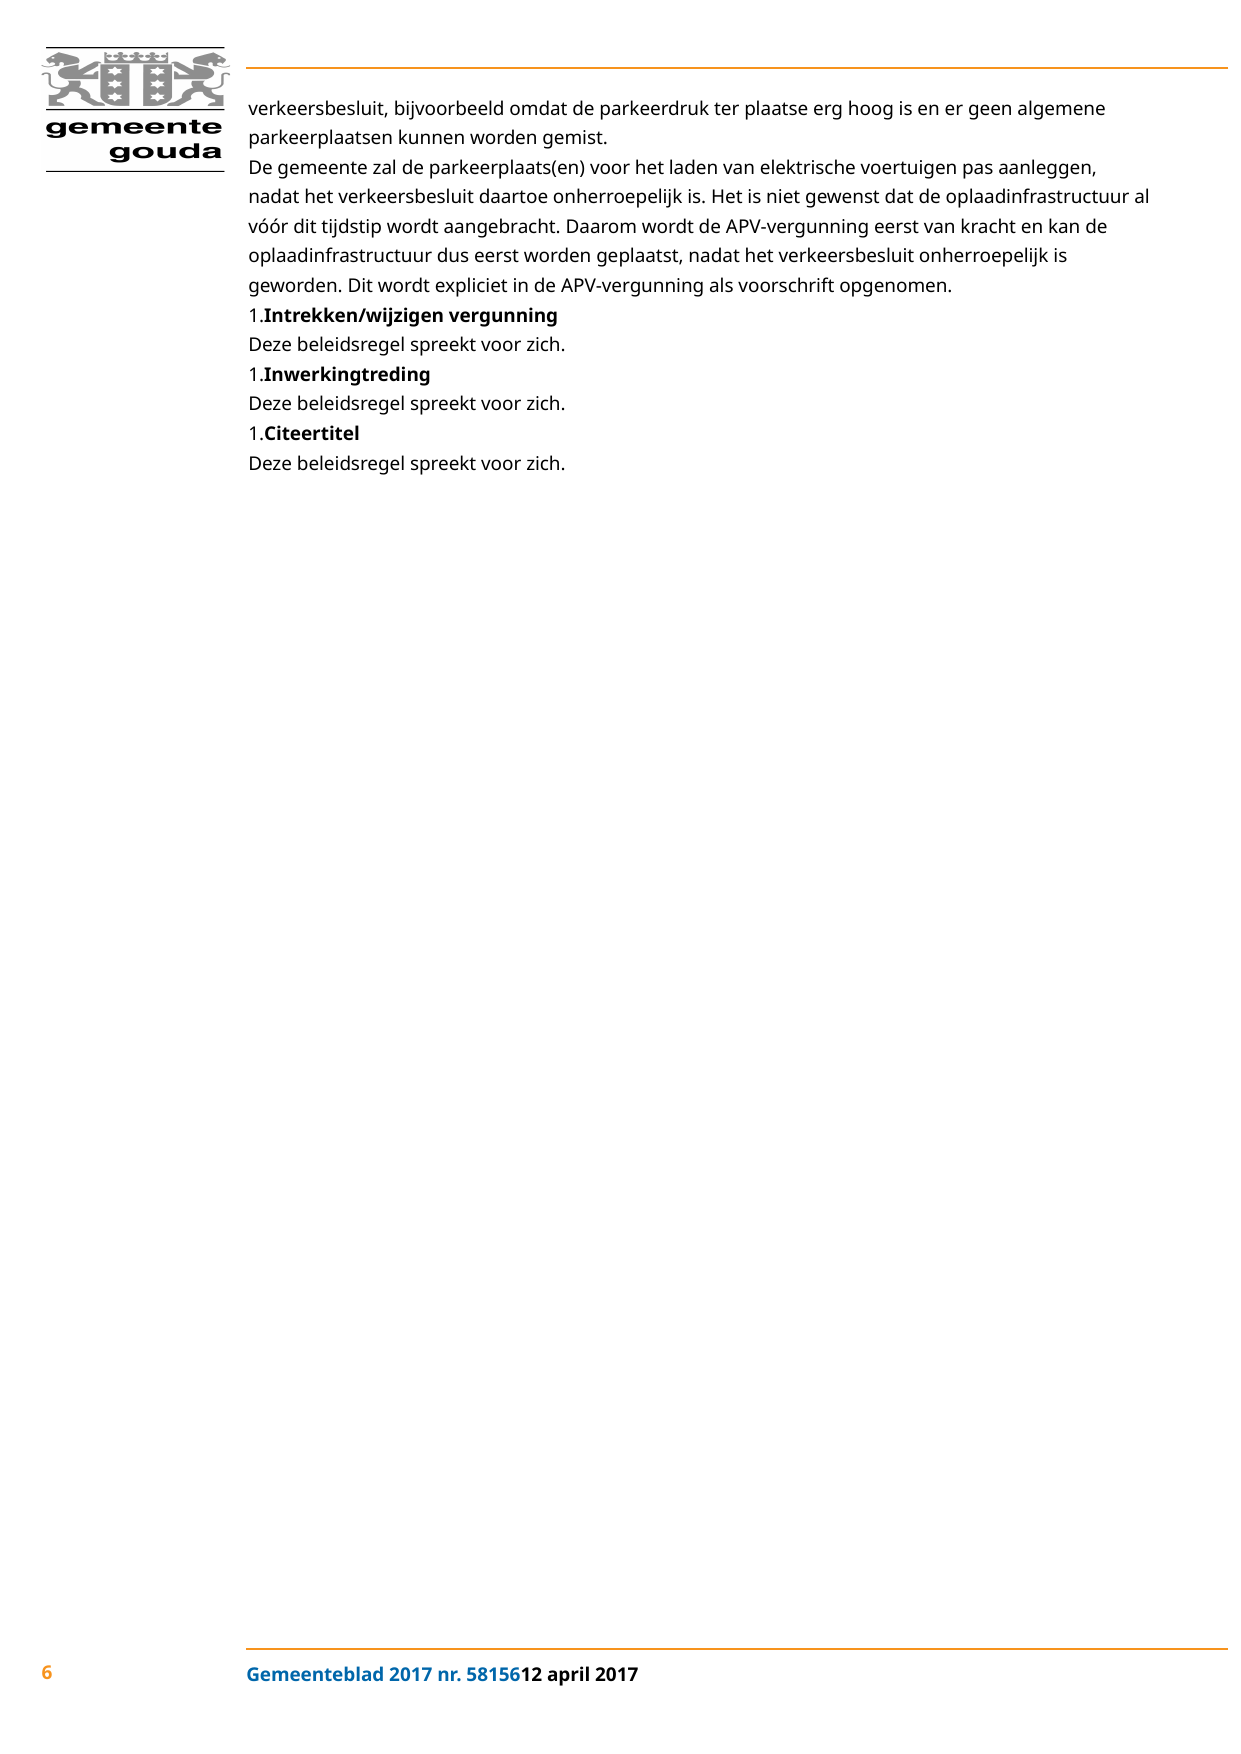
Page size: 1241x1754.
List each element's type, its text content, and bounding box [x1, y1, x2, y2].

text De gemeente zal de parkeerplaats(en) voor het laden van elektrische voertuigen pas aanleggen, nadat het verkeersbesluit daartoe onherroepelijk is. Het is niet gewenst dat de oplaadinfrastructuur al vóór dit tijdstip wordt aangebracht. Daarom wordt de APV-vergunning eerst van kracht en kan de oplaadinfrastructuur dus eerst worden geplaatst, nadat het verkeersbesluit onherroepelijk is geworden. Dit wordt expliciet in de APV-vergunning als voorschrift opgenomen. [248, 154, 1152, 298]
text verkeersbesluit, bijvoorbeeld omdat de parkeerdruk ter plaatse erg hoog is en er geen algemene parkeerplaatsen kunnen worden gemist. [248, 95, 1152, 150]
picture [41, 47, 231, 172]
text 1.Inwerkingtreding [248, 361, 1152, 387]
text 1.Citeertitel [248, 420, 1152, 446]
text Deze beleidsregel spreekt voor zich. [248, 331, 1152, 357]
text Deze beleidsregel spreekt voor zich. [248, 391, 1152, 416]
text Deze beleidsregel spreekt voor zich. [248, 450, 1152, 476]
text 1.Intrekken/wijzigen vergunning [248, 302, 1152, 328]
